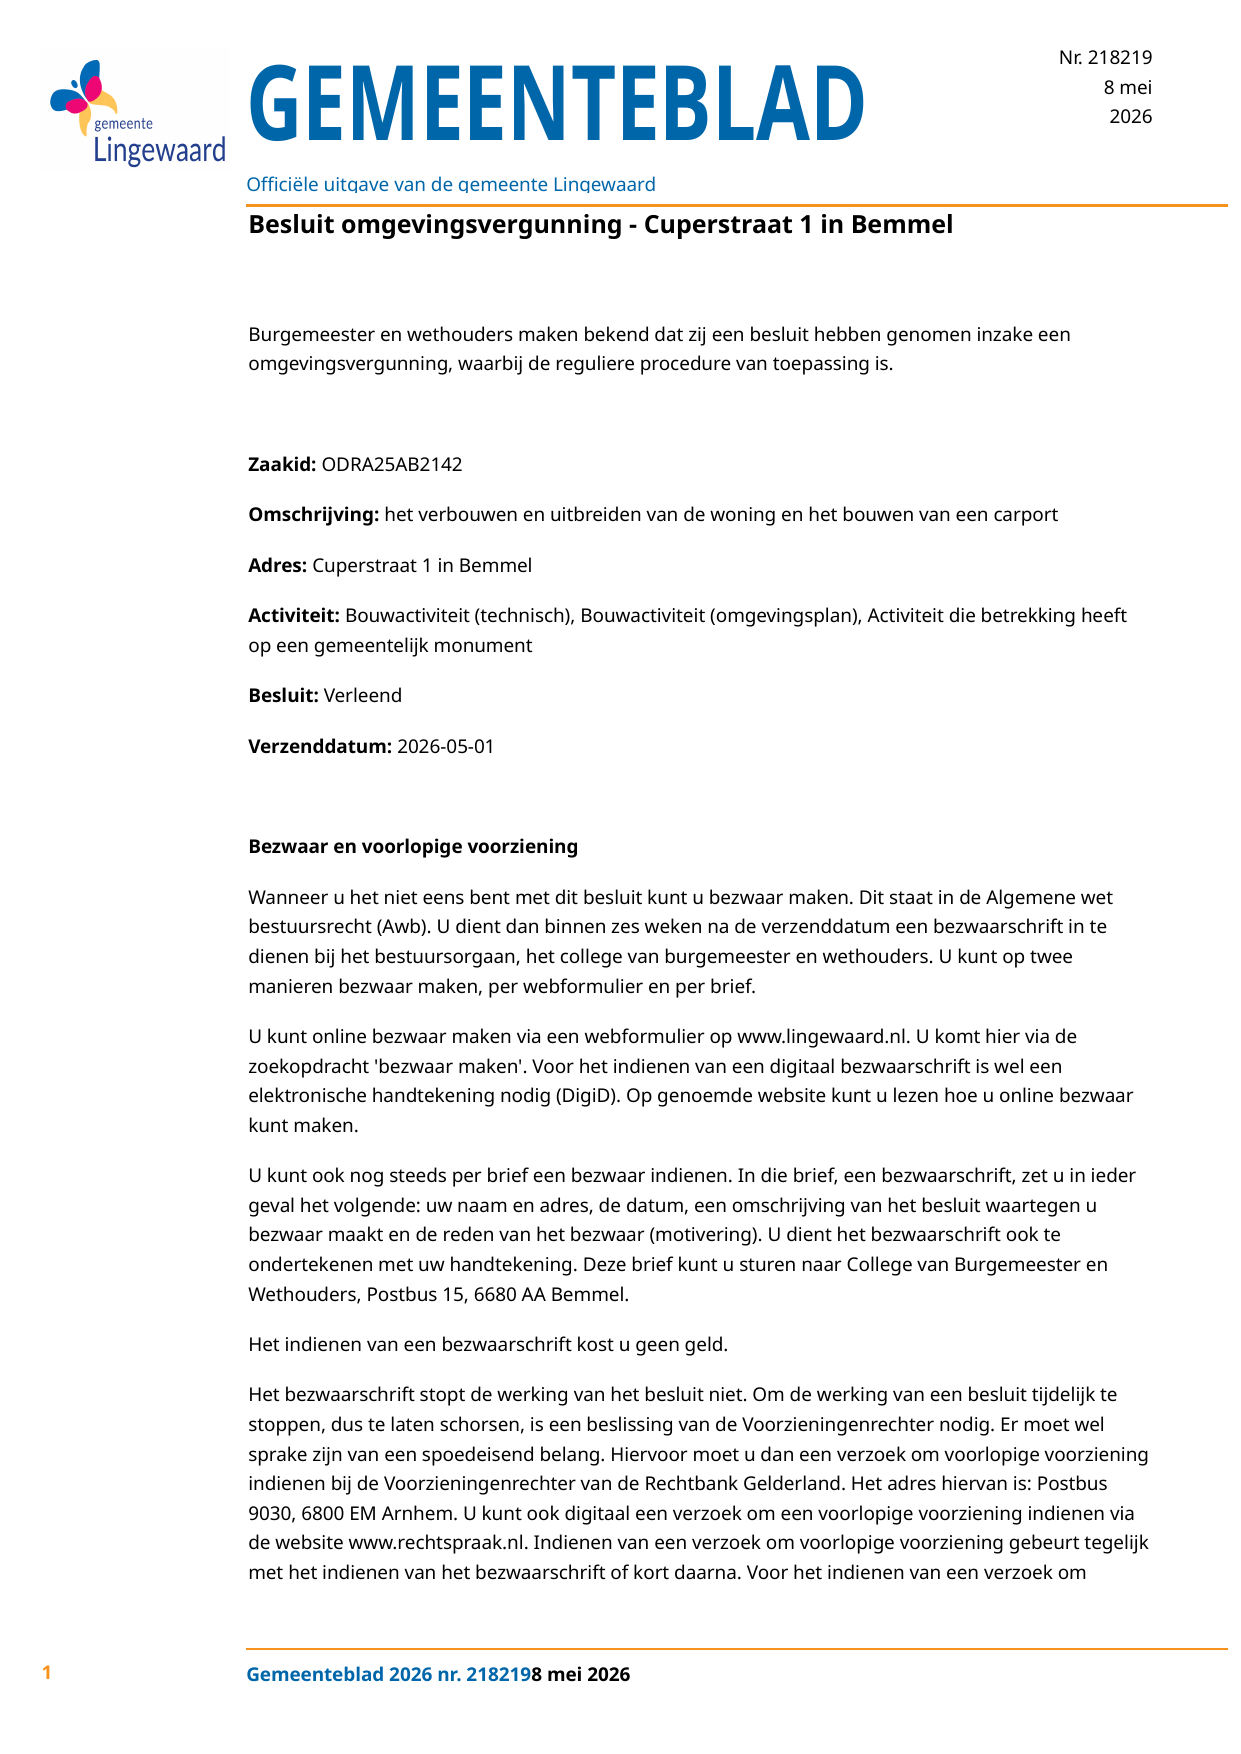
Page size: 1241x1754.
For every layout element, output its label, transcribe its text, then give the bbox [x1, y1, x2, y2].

text Wanneer u het niet eens bent met dit besluit kunt u bezwaar maken. Dit staat in de Algemene wet bestuursrecht (Awb). U dient dan binnen zes weken na de verzenddatum een bezwaarschrift in te dienen bij het bestuursorgaan, het college van burgemeester en wethouders. U kunt op twee manieren bezwaar maken, per webformulier en per brief. [248, 884, 1152, 998]
text Het bezwaarschrift stopt de werking van het besluit niet. Om de werking van een besluit tijdelijk te stoppen, dus te laten schorsen, is een beslissing van de Voorzieningenrechter nodig. Er moet wel sprake zijn van een spoedeisend belang. Hiervoor moet u dan een verzoek om voorlopige voorziening indienen bij de Voorzieningenrechter van de Rechtbank Gelderland. Het adres hiervan is: Postbus 9030, 6800 EM Arnhem. U kunt ook digitaal een verzoek om een voorlopige voorziening indienen via de website www.rechtspraak.nl. Indienen van een verzoek om voorlopige voorziening gebeurt tegelijk met het indienen van het bezwaarschrift of kort daarna. Voor het indienen van een verzoek om [248, 1382, 1152, 1585]
picture [41, 47, 231, 172]
text Bezwaar en voorlopige voorziening [248, 834, 1152, 859]
text U kunt ook nog steeds per brief een bezwaar indienen. In die brief, een bezwaarschrift, zet u in ieder geval het volgende: uw naam en adres, de datum, een omschrijving van het besluit waartegen u bezwaar maakt en de reden van het bezwaar (motivering). U dient het bezwaarschrift ook te ondertekenen met uw handtekening. Deze brief kunt u sturen naar College van Burgemeester en Wethouders, Postbus 15, 6680 AA Bemmel. [248, 1162, 1152, 1306]
text Burgemeester en wethouders maken bekend dat zij een besluit hebben genomen inzake een omgevingsvergunning, waarbij de reguliere procedure van toepassing is. [248, 321, 1152, 376]
text Activiteit: Bouwactiviteit (technisch), Bouwactiviteit (omgevingsplan), Activiteit die betrekking heeft op een gemeentelijk monument [248, 602, 1152, 658]
text Besluit omgevingsvergunning - Cuperstraat 1 in Bemmel [248, 207, 1152, 241]
text Het indienen van een bezwaarschrift kost u geen geld. [248, 1331, 1152, 1357]
text Besluit: Verleend [248, 682, 1152, 708]
text Zaakid: ODRA25AB2142 [248, 451, 1152, 477]
text Verzenddatum: 2026-05-01 [248, 733, 1152, 758]
text U kunt online bezwaar maken via een webformulier op www.lingewaard.nl. U komt hier via de zoekopdracht 'bezwaar maken'. Voor het indienen van een digitaal bezwaarschrift is wel een elektronische handtekening nodig (DigiD). Op genoemde website kunt u lezen hoe u online bezwaar kunt maken. [248, 1023, 1152, 1138]
text Adres: Cuperstraat 1 in Bemmel [248, 552, 1152, 578]
text Omschrijving: het verbouwen en uitbreiden van de woning en het bouwen van een carport [248, 502, 1152, 527]
